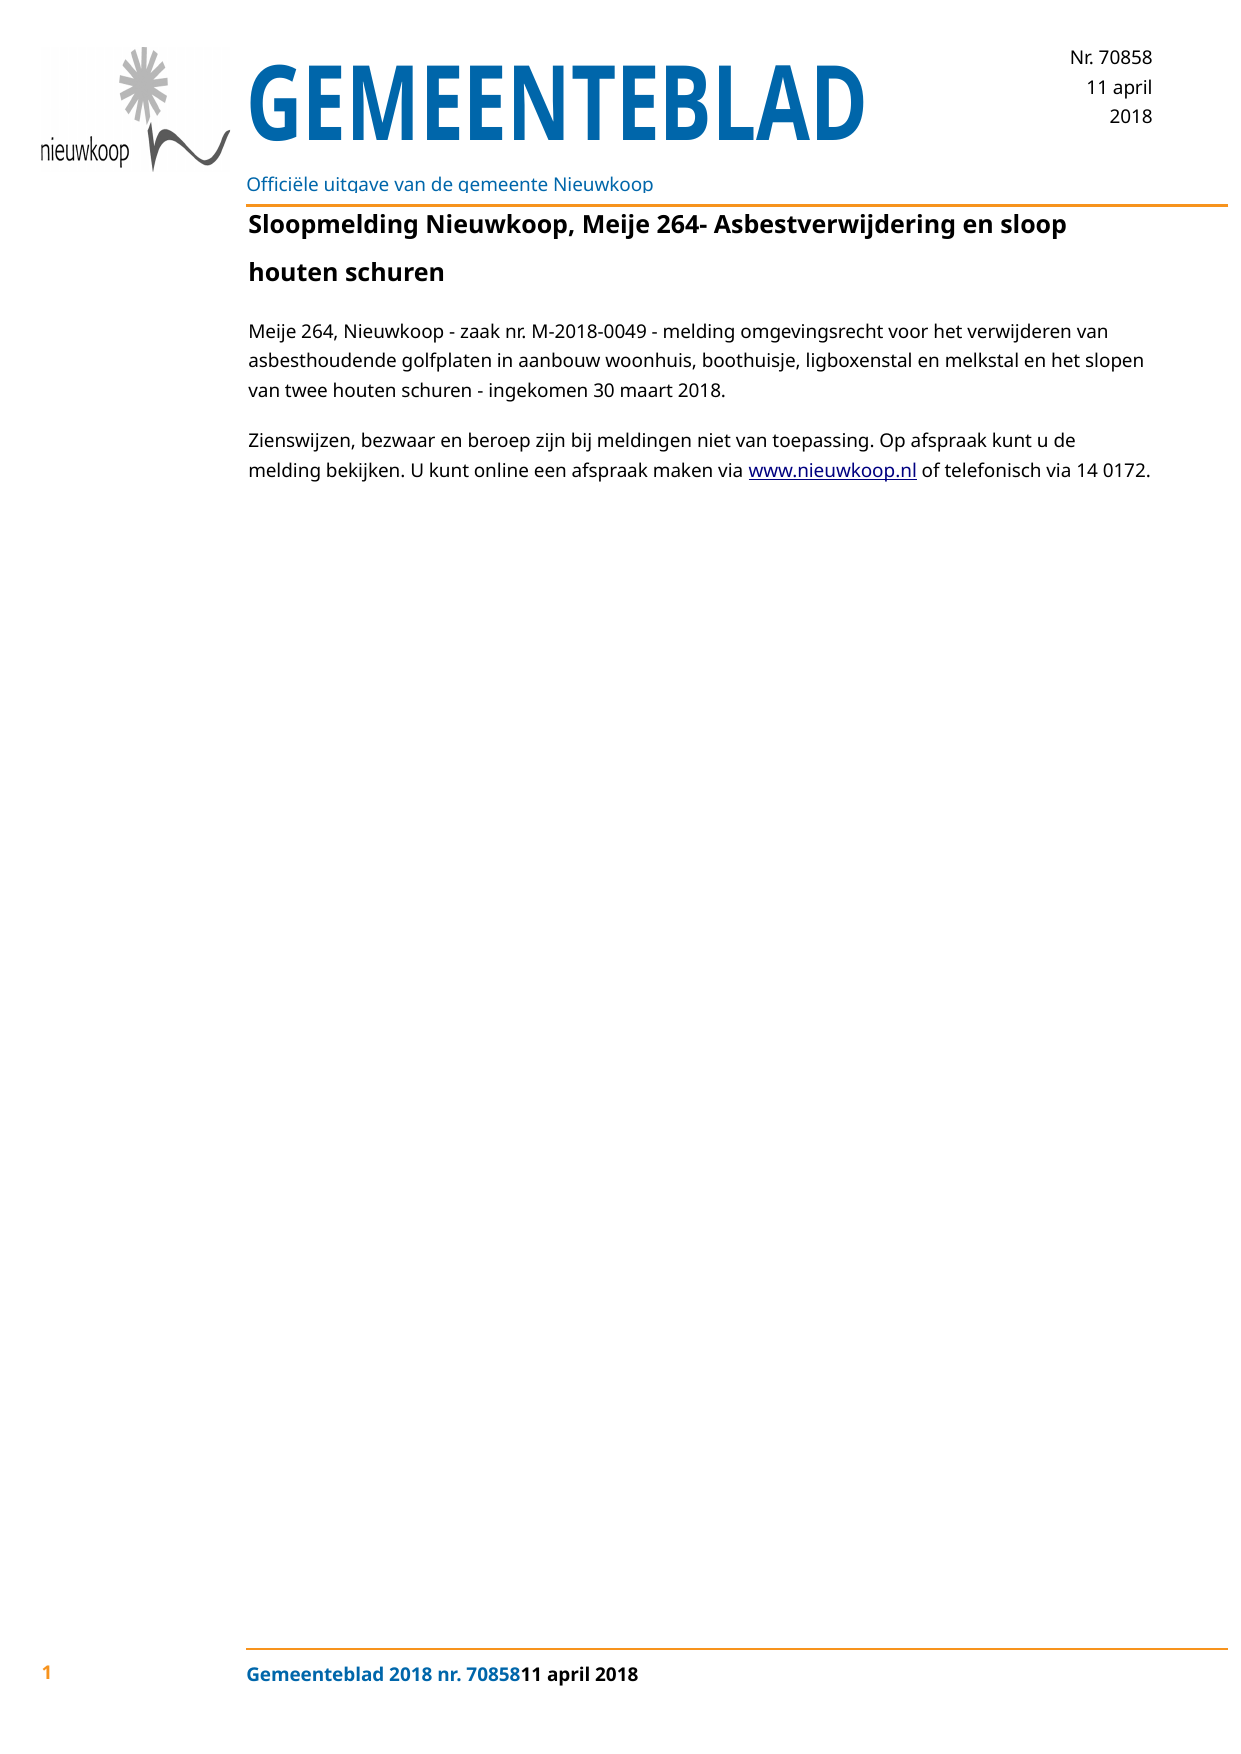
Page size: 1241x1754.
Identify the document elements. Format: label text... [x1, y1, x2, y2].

text Meije 264, Nieuwkoop - zaak nr. M-2018-0049 - melding omgevingsrecht voor het verwijderen van asbesthoudende golfplaten in aanbouw woonhuis, boothuisje, ligboxenstal en melkstal en het slopen van twee houten schuren - ingekomen 30 maart 2018. [248, 318, 1152, 403]
text Zienswijzen, bezwaar en beroep zijn bij meldingen niet van toepassing. Op afspraak kunt u de melding bekijken. U kunt online een afspraak maken via www.nieuwkoop.nl of telefonisch via 14 0172. [248, 427, 1152, 483]
text Sloopmelding Nieuwkoop, Meije 264- Asbestverwijdering en sloop houten schuren [248, 207, 1152, 288]
picture [41, 47, 231, 172]
